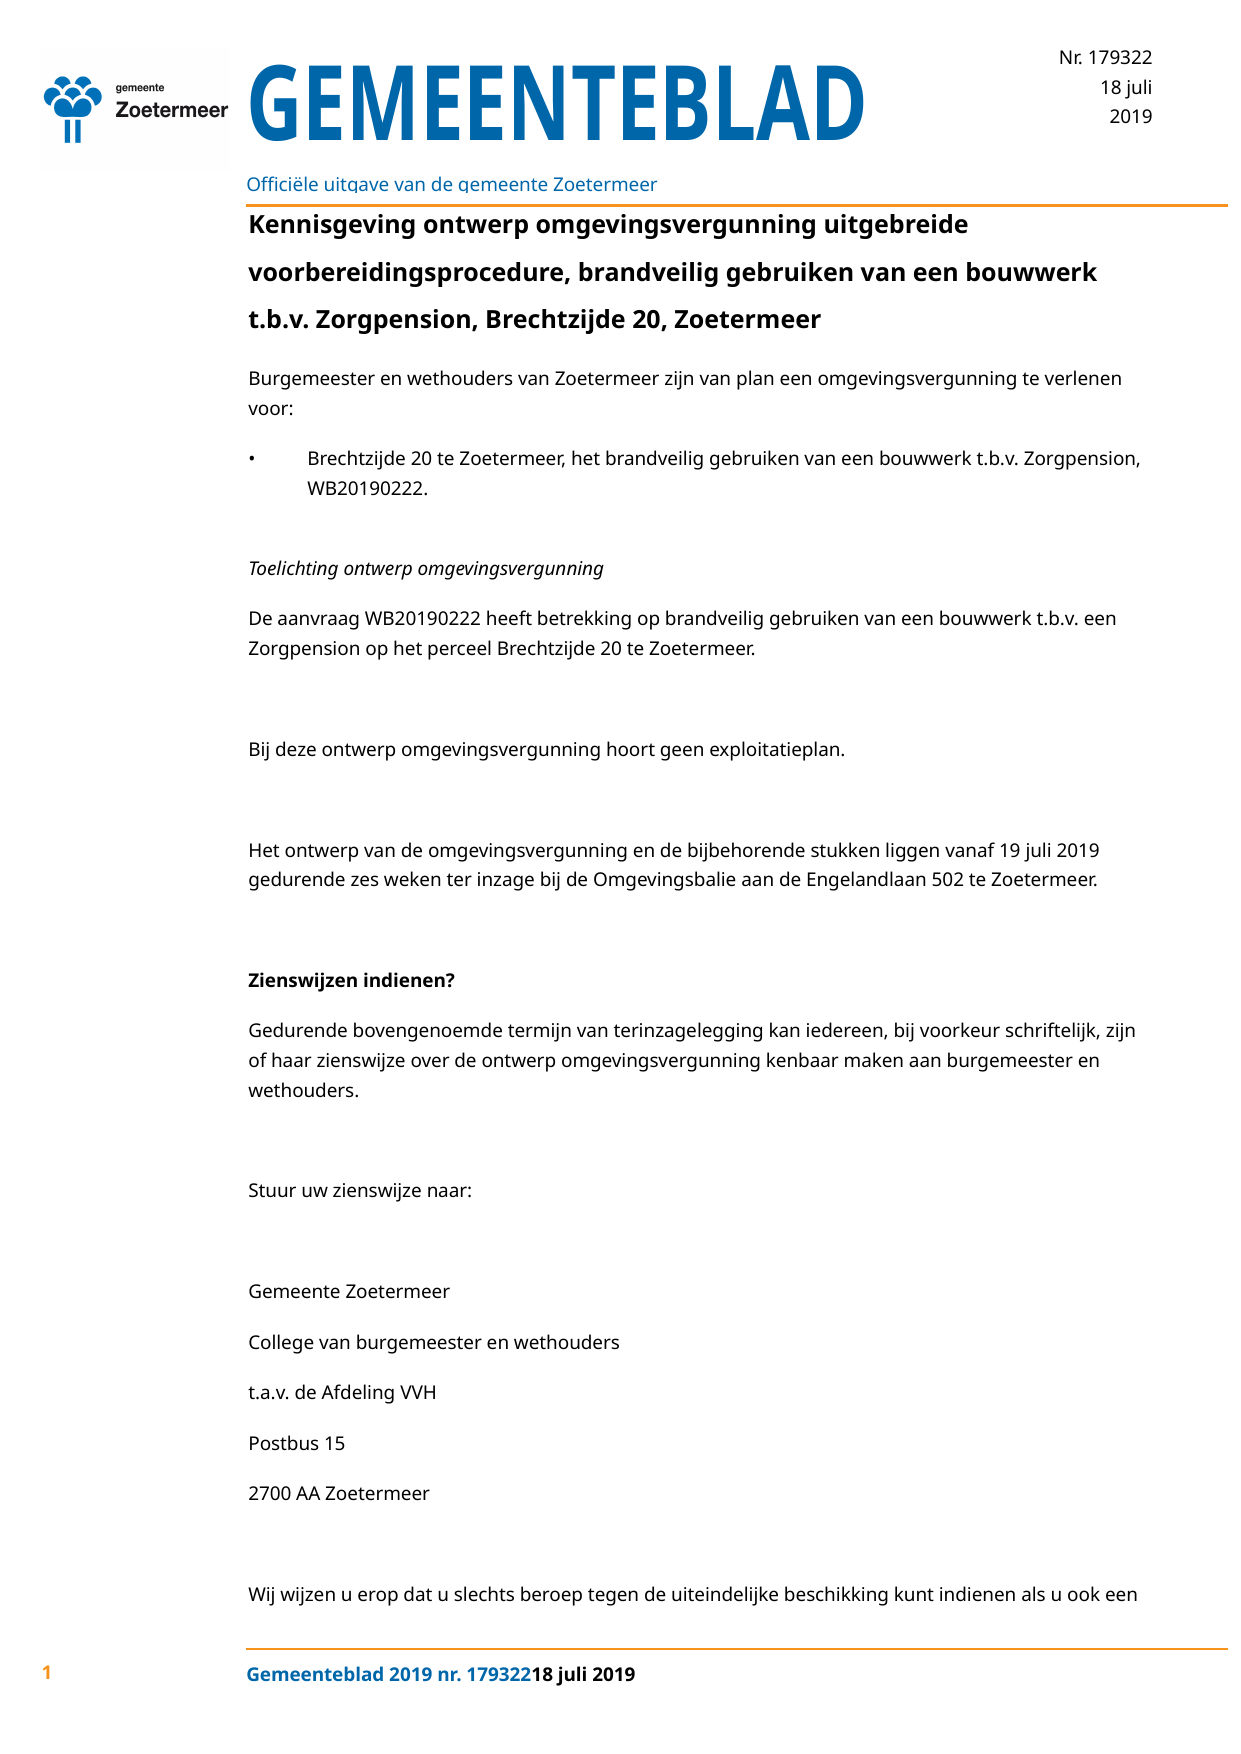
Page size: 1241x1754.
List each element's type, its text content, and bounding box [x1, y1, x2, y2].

text Kennisgeving ontwerp omgevingsvergunning uitgebreide voorbereidingsprocedure, brandveilig gebruiken van een bouwwerk t.b.v. Zorgpension, Brechtzijde 20, Zoetermeer [248, 207, 1152, 336]
text De aanvraag WB20190222 heeft betrekking op brandveilig gebruiken van een bouwwerk t.b.v. een Zorgpension op het perceel Brechtzijde 20 te Zoetermeer. [248, 606, 1152, 661]
list Brechtzijde 20 te Zoetermeer, het brandveilig gebruiken van een bouwwerk t.b.v. Zorgpension, WB20190222. [248, 446, 1152, 501]
text Burgemeester en wethouders van Zoetermeer zijn van plan een omgevingsvergunning te verlenen voor: [248, 366, 1152, 421]
text Gemeente Zoetermeer [248, 1278, 1152, 1304]
text 2700 AA Zoetermeer [248, 1480, 1152, 1506]
text Bij deze ontwerp omgevingsvergunning hoort geen exploitatieplan. [248, 736, 1152, 762]
text Postbus 15 [248, 1430, 1152, 1455]
text Wij wijzen u erop dat u slechts beroep tegen de uiteindelijke beschikking kunt indienen als u ook een [248, 1581, 1152, 1607]
text Toelichting ontwerp omgevingsvergunning [248, 555, 1152, 581]
text Het ontwerp van de omgevingsvergunning en de bijbehorende stukken liggen vanaf 19 juli 2019 gedurende zes weken ter inzage bij de Omgevingsbalie aan de Engelandlaan 502 te Zoetermeer. [248, 837, 1152, 892]
text Stuur uw zienswijze naar: [248, 1178, 1152, 1203]
text t.a.v. de Afdeling VVH [248, 1379, 1152, 1405]
picture [41, 47, 231, 172]
text Gedurende bovengenoemde termijn van terinzagelegging kan iedereen, bij voorkeur schriftelijk, zijn of haar zienswijze over de ontwerp omgevingsvergunning kenbaar maken aan burgemeester en wethouders. [248, 1018, 1152, 1102]
text Zienswijzen indienen? [248, 967, 1152, 993]
text College van burgemeester en wethouders [248, 1329, 1152, 1354]
